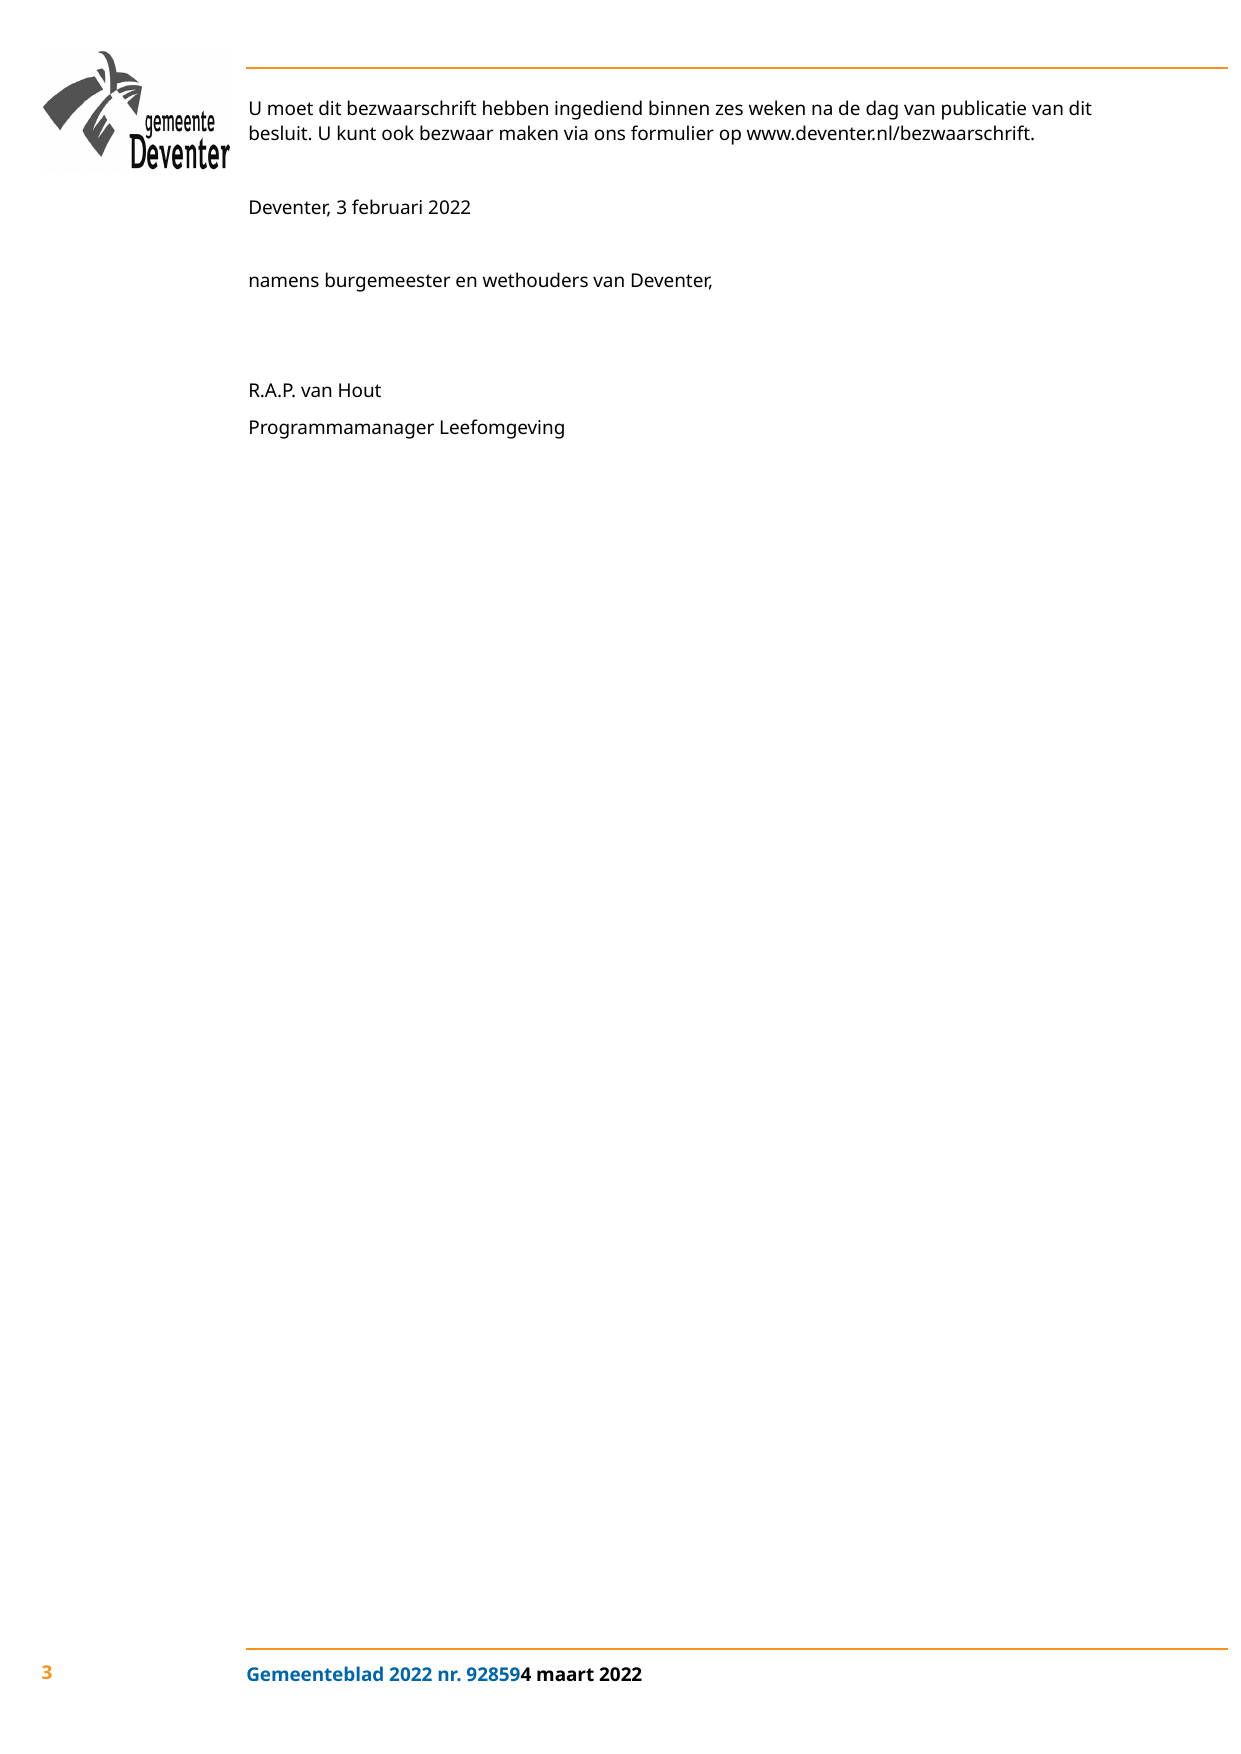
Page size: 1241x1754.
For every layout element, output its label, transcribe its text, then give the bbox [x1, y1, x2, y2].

text Deventer, 3 februari 2022 [248, 194, 1152, 219]
text Programmamanager Leefomgeving [248, 414, 1152, 439]
text R.A.P. van Hout [248, 377, 1152, 403]
picture [41, 47, 231, 172]
text U moet dit bezwaarschrift hebben ingediend binnen zes weken na de dag van publicatie van dit besluit. U kunt ook bezwaar maken via ons formulier op www.deventer.nl/bezwaarschrift. [248, 95, 1152, 146]
text namens burgemeester en wethouders van Deventer, [248, 267, 1152, 293]
